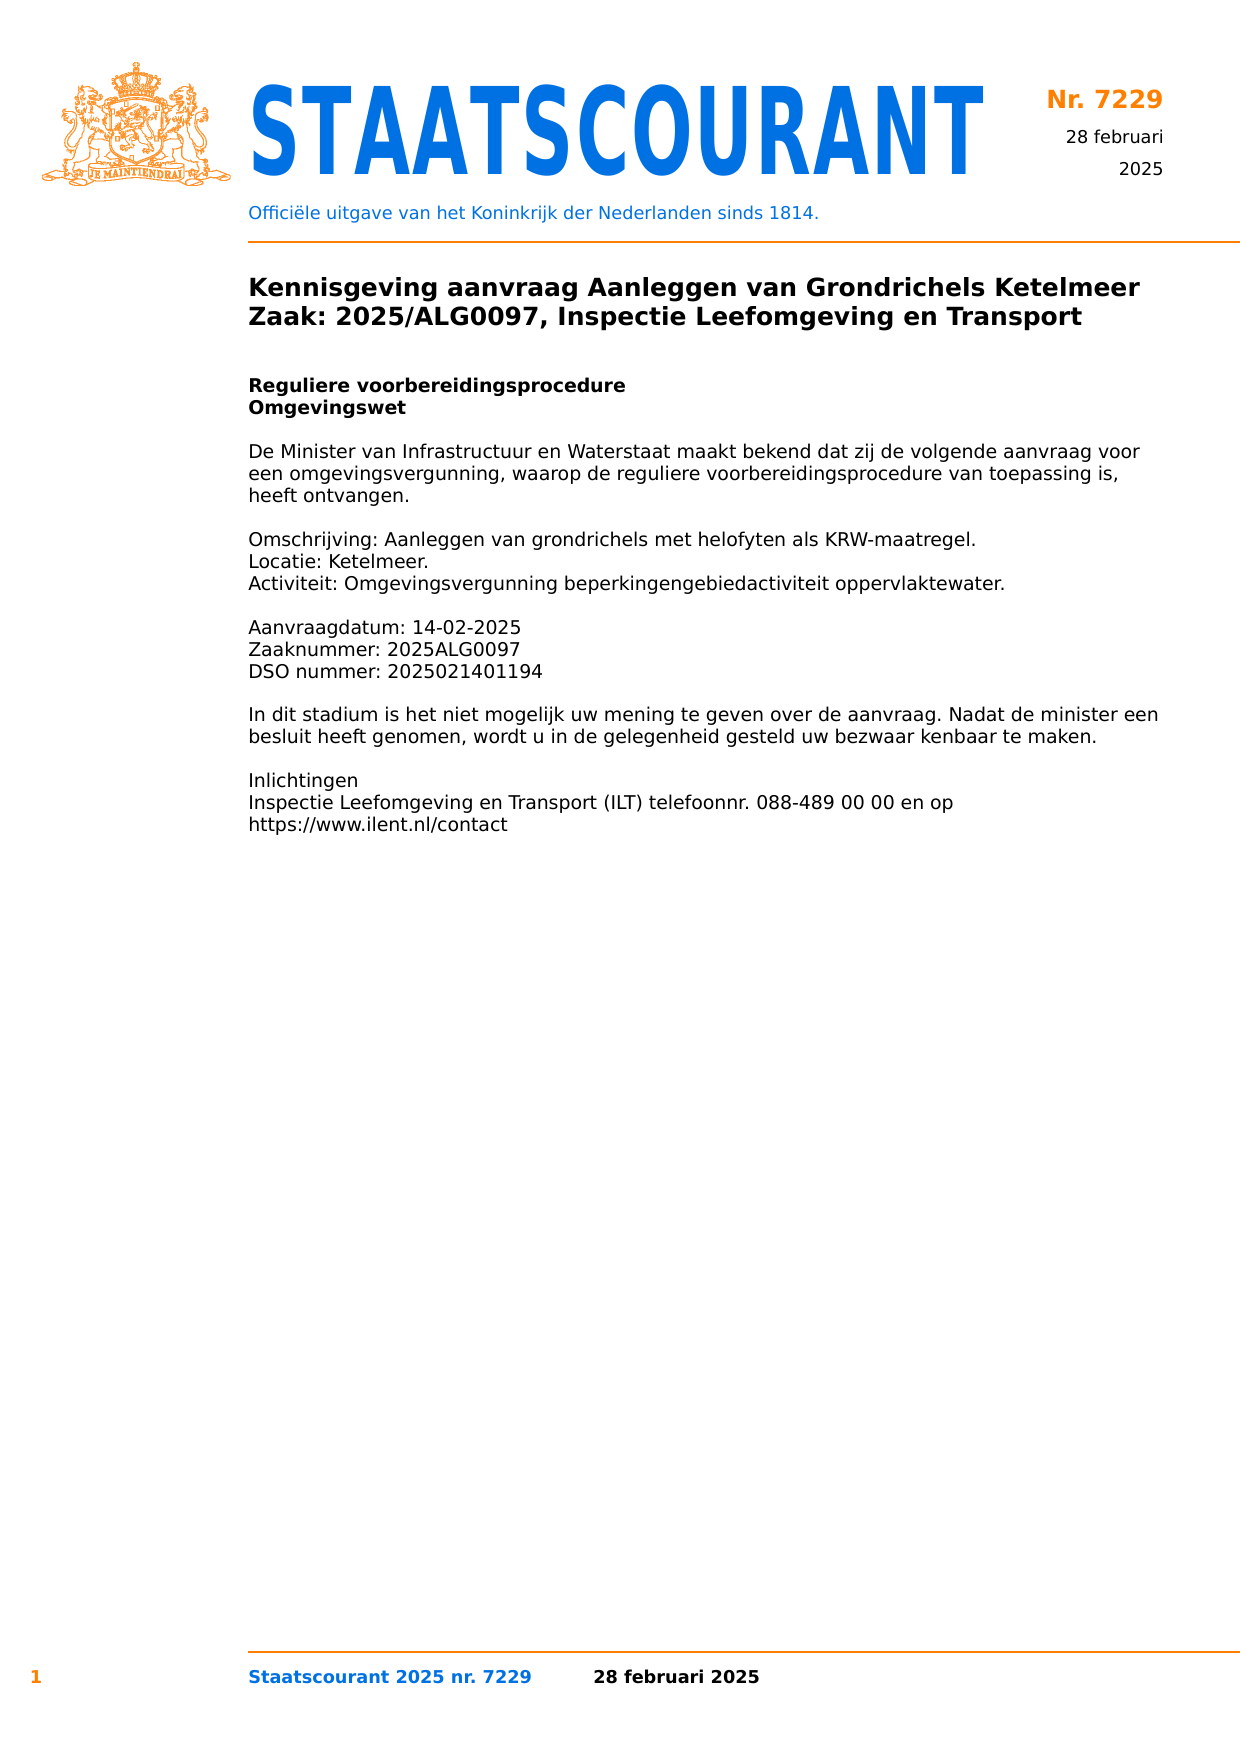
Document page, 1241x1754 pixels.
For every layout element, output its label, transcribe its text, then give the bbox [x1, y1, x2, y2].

picture [41, 62, 231, 186]
text DSO nummer: 2025021401194 [248, 661, 1163, 682]
text Locatie: Ketelmeer. [248, 551, 1163, 573]
subtitle Kennisgeving aanvraag Aanleggen van Grondrichels Ketelmeer Zaak: 2025/ALG0097, Inspectie Leefomgeving en Transport [248, 273, 1163, 331]
table_cell 2025 [998, 153, 1240, 203]
table_header [25, 62, 248, 241]
table_header Nr. 7229 [998, 62, 1240, 121]
text Omgevingswet [248, 397, 1163, 419]
table_cell Officiële uitgave van het Koninkrijk der Nederlanden sinds 1814. [248, 203, 1240, 241]
text De Minister van Infrastructuur en Waterstaat maakt bekend dat zij de volgende aanvraag voor een omgevingsvergunning, waarop de reguliere voorbereidingsprocedure van toepassing is, heeft ontvangen. [248, 441, 1163, 507]
text Aanvraagdatum: 14-02-2025 [248, 617, 1163, 638]
text In dit stadium is het niet mogelijk uw mening te geven over de aanvraag. Nadat de minister een besluit heeft genomen, wordt u in de gelegenheid gesteld uw bezwaar kenbaar te maken. [248, 704, 1163, 748]
text Reguliere voorbereidingsprocedure [248, 375, 1163, 397]
text Activiteit: Omgevingsvergunning beperkingengebiedactiviteit oppervlaktewater. [248, 573, 1163, 595]
table_cell 28 februari [998, 121, 1240, 153]
table_header STAATSCOURANT [248, 62, 998, 203]
text Omschrijving: Aanleggen van grondrichels met helofyten als KRW-maatregel. [248, 529, 1163, 551]
text Inlichtingen [248, 770, 1163, 792]
text Zaaknummer: 2025ALG0097 [248, 638, 1163, 661]
text Inspectie Leefomgeving en Transport (ILT) telefoonnr. 088-489 00 00 en op https://www.ilent.nl/contact [248, 792, 1163, 836]
